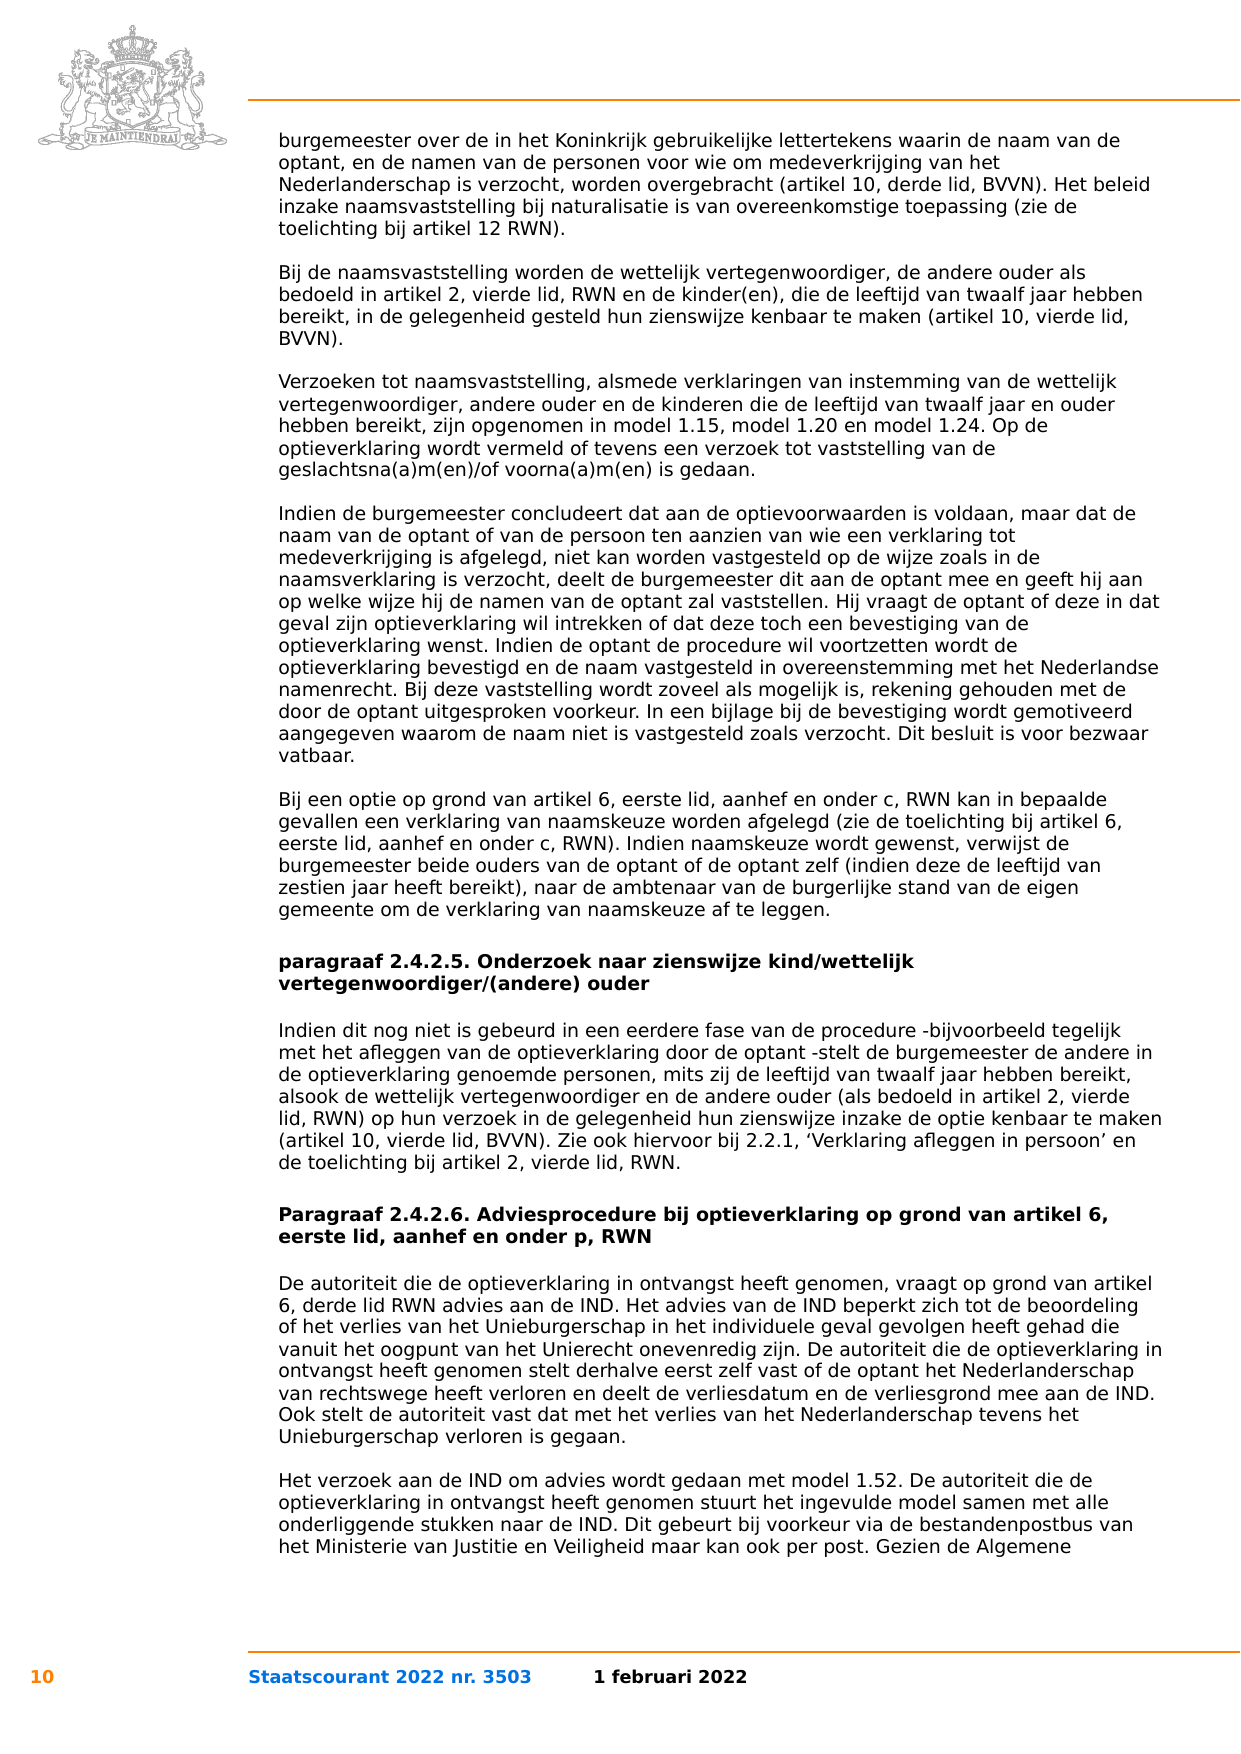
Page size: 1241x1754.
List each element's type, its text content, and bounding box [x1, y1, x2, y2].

text Verzoeken tot naamsvaststelling, alsmede verklaringen van instemming van de wettelijk vertegenwoordiger, andere ouder en de kinderen die de leeftijd van twaalf jaar en ouder hebben bereikt, zijn opgenomen in model 1.15, model 1.20 en model 1.24. Op de optieverklaring wordt vermeld of tevens een verzoek tot vaststelling van de geslachtsna(a)m(en)/of voorna(a)m(en) is gedaan. [278, 371, 1163, 481]
text De autoriteit die de optieverklaring in ontvangst heeft genomen, vraagt op grond van artikel 6, derde lid RWN advies aan de IND. Het advies van de IND beperkt zich tot de beoordeling of het verlies van het Unieburgerschap in het individuele geval gevolgen heeft gehad die vanuit het oogpunt van het Unierecht onevenredig zijn. De autoriteit die de optieverklaring in ontvangst heeft genomen stelt derhalve eerst zelf vast of de optant het Nederlanderschap van rechtswege heeft verloren en deelt de verliesdatum en de verliesgrond mee aan de IND. Ook stelt de autoriteit vast dat met het verlies van het Nederlanderschap tevens het Unieburgerschap verloren is gegaan. [278, 1272, 1163, 1448]
text Het verzoek aan de IND om advies wordt gedaan met model 1.52. De autoriteit die de optieverklaring in ontvangst heeft genomen stuurt het ingevulde model samen met alle onderliggende stukken naar de IND. Dit gebeurt bij voorkeur via de bestandenpostbus van het Ministerie van Justitie en Veiligheid maar kan ook per post. Gezien de Algemene [278, 1470, 1163, 1558]
picture [38, 25, 227, 150]
subtitle Paragraaf 2.4.2.6. Adviesprocedure bij optieverklaring op grond van artikel 6, eerste lid, aanhef en onder p, RWN [278, 1203, 1163, 1247]
text Indien de burgemeester concludeert dat aan de optievoorwaarden is voldaan, maar dat de naam van de optant of van de persoon ten aanzien van wie een verklaring tot medeverkrijging is afgelegd, niet kan worden vastgesteld op de wijze zoals in de naamsverklaring is verzocht, deelt de burgemeester dit aan de optant mee en geeft hij aan op welke wijze hij de namen van de optant zal vaststellen. Hij vraagt de optant of deze in dat geval zijn optieverklaring wil intrekken of dat deze toch een bevestiging van de optieverklaring wenst. Indien de optant de procedure wil voortzetten wordt de optieverklaring bevestigd en de naam vastgesteld in overeenstemming met het Nederlandse namenrecht. Bij deze vaststelling wordt zoveel als mogelijk is, rekening gehouden met de door de optant uitgesproken voorkeur. In een bijlage bij de bevestiging wordt gemotiveerd aangegeven waarom de naam niet is vastgesteld zoals verzocht. Dit besluit is voor bezwaar vatbaar. [278, 503, 1163, 767]
text burgemeester over de in het Koninkrijk gebruikelijke lettertekens waarin de naam van de optant, en de namen van de personen voor wie om medeverkrijging van het Nederlanderschap is verzocht, worden overgebracht (artikel 10, derde lid, BVVN). Het beleid inzake naamsvaststelling bij naturalisatie is van overeenkomstige toepassing (zie de toelichting bij artikel 12 RWN). [278, 130, 1163, 240]
text Bij een optie op grond van artikel 6, eerste lid, aanhef en onder c, RWN kan in bepaalde gevallen een verklaring van naamskeuze worden afgelegd (zie de toelichting bij artikel 6, eerste lid, aanhef en onder c, RWN). Indien naamskeuze wordt gewenst, verwijst de burgemeester beide ouders van de optant of de optant zelf (indien deze de leeftijd van zestien jaar heeft bereikt), naar de ambtenaar van de burgerlijke stand van de eigen gemeente om de verklaring van naamskeuze af te leggen. [278, 789, 1163, 921]
text Indien dit nog niet is gebeurd in een eerdere fase van de procedure -bijvoorbeeld tegelijk met het afleggen van de optieverklaring door de optant -stelt de burgemeester de andere in de optieverklaring genoemde personen, mits zij de leeftijd van twaalf jaar hebben bereikt, alsook de wettelijk vertegenwoordiger en de andere ouder (als bedoeld in artikel 2, vierde lid, RWN) op hun verzoek in de gelegenheid hun zienswijze inzake de optie kenbaar te maken (artikel 10, vierde lid, BVVN). Zie ook hiervoor bij 2.2.1, ‘Verklaring afleggen in persoon’ en de toelichting bij artikel 2, vierde lid, RWN. [278, 1020, 1163, 1173]
subtitle paragraaf 2.4.2.5. Onderzoek naar zienswijze kind/wettelijk vertegenwoordiger/(andere) ouder [278, 951, 1163, 995]
text Bij de naamsvaststelling worden de wettelijk vertegenwoordiger, de andere ouder als bedoeld in artikel 2, vierde lid, RWN en de kinder(en), die de leeftijd van twaalf jaar hebben bereikt, in de gelegenheid gesteld hun zienswijze kenbaar te maken (artikel 10, vierde lid, BVVN). [278, 262, 1163, 349]
